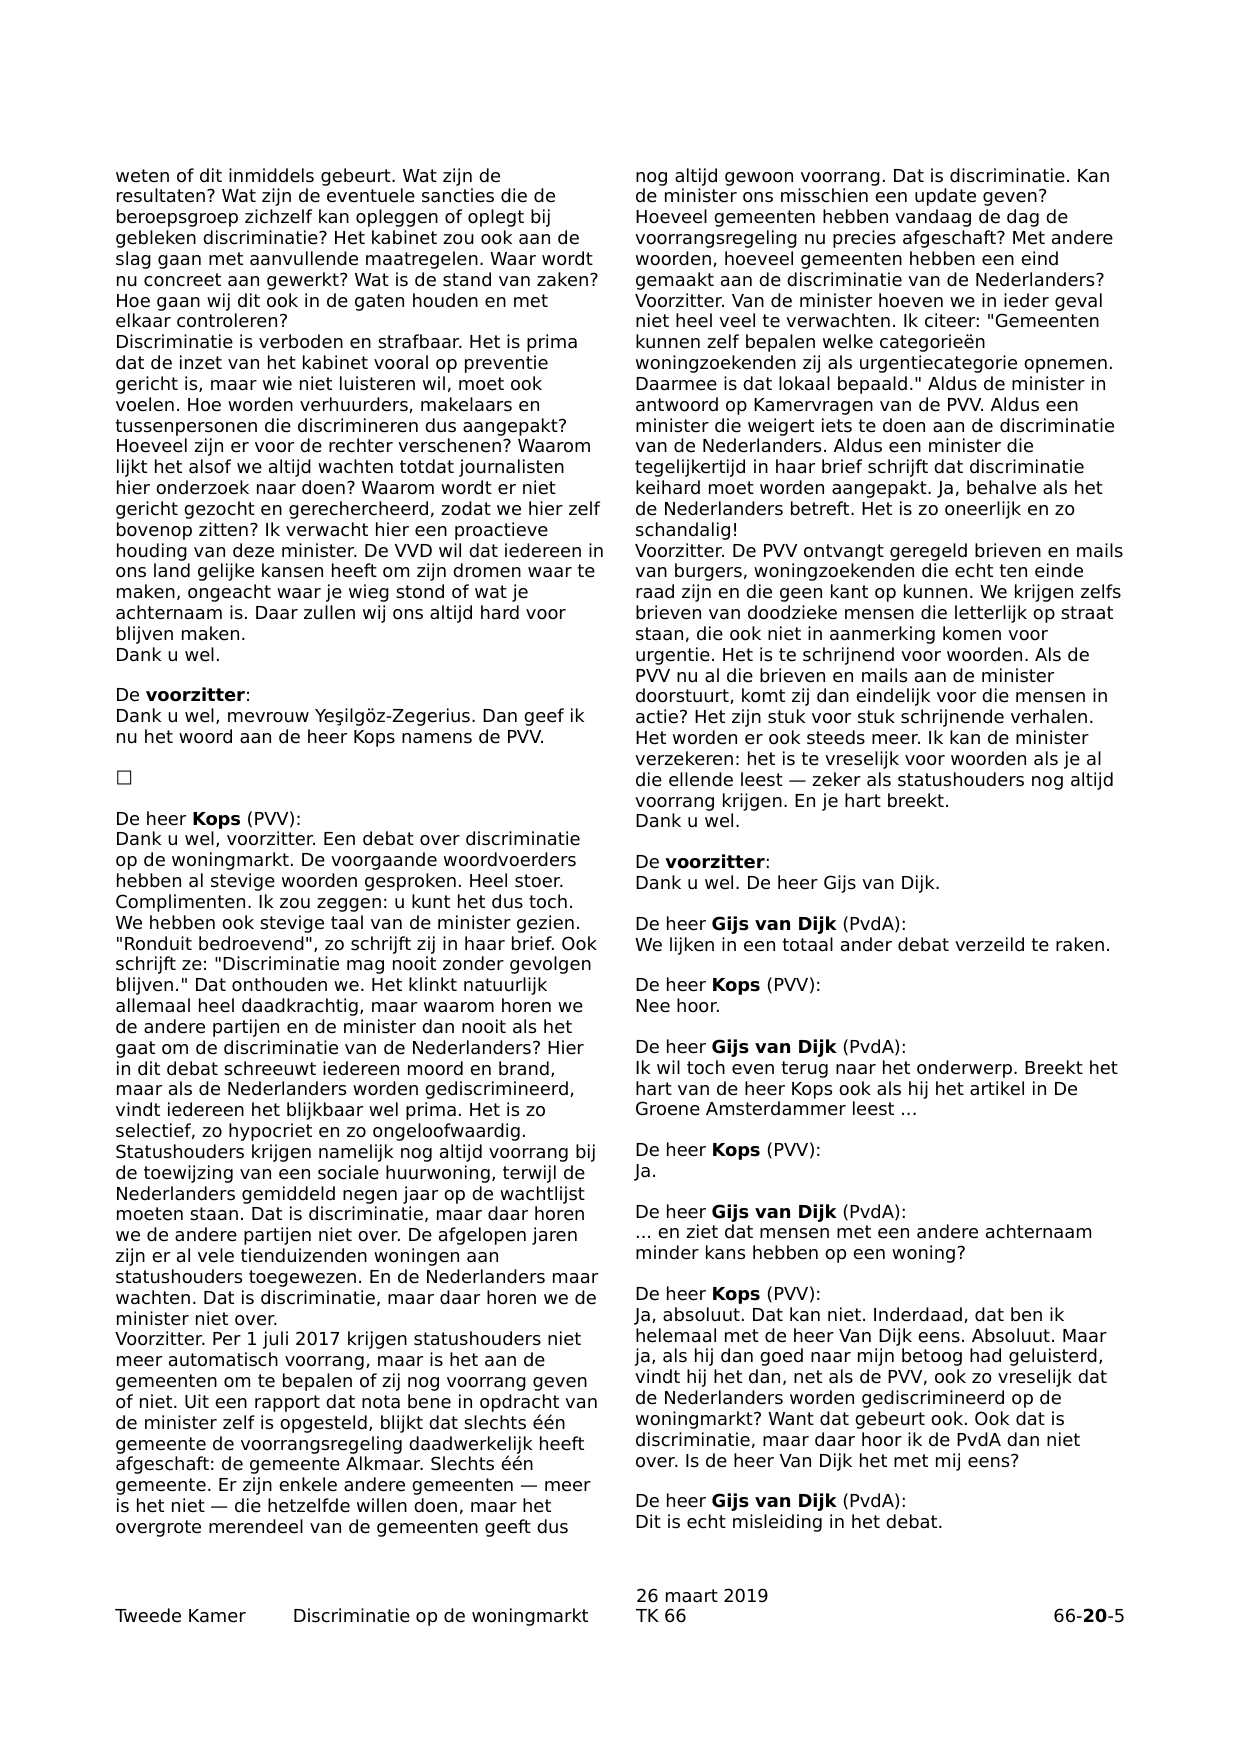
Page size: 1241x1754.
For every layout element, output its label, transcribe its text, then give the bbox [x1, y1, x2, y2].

text De heer Kops (PVV): [635, 975, 1125, 996]
text De heer Kops (PVV): [115, 808, 605, 829]
text Discriminatie is verboden en strafbaar. Het is prima dat de inzet van het kabinet vooral op preventie gericht is, maar wie niet luisteren wil, moet ook voelen. Hoe worden verhuurders, makelaars en tussenpersonen die discrimineren dus aangepakt? Hoeveel zijn er voor de rechter verschenen? Waarom lijkt het alsof we altijd wachten totdat journalisten hier onderzoek naar doen? Waarom wordt er niet gericht gezocht en gerechercheerd, zodat we hier zelf bovenop zitten? Ik verwacht hier een proactieve houding van deze minister. De VVD wil dat iedereen in ons land gelijke kansen heeft om zijn dromen waar te maken, ongeacht waar je wieg stond of wat je achternaam is. Daar zullen wij ons altijd hard voor blijven maken. [115, 332, 605, 644]
text De heer Kops (PVV): [635, 1140, 1125, 1161]
text Ik wil toch even terug naar het onderwerp. Breekt het hart van de heer Kops ook als hij het artikel in De Groene Amsterdammer leest ... [635, 1057, 1125, 1120]
text De heer Gijs van Dijk (PvdA): [635, 1037, 1125, 1057]
text De heer Kops (PVV): [635, 1284, 1125, 1304]
text De heer Gijs van Dijk (PvdA): [635, 1201, 1125, 1222]
text Dank u wel. [635, 811, 1125, 832]
text Nee hoor. [635, 996, 1125, 1017]
text Ja. [635, 1161, 1125, 1181]
text Dank u wel. De heer Gijs van Dijk. [635, 873, 1125, 893]
text Dank u wel, mevrouw Yeşilgöz-Zegerius. Dan geef ik nu het woord aan de heer Kops namens de PVV. [115, 706, 605, 748]
text De voorzitter: [115, 685, 605, 706]
text nog altijd gewoon voorrang. Dat is discriminatie. Kan de minister ons misschien een update geven? Hoeveel gemeenten hebben vandaag de dag de voorrangsregeling nu precies afgeschaft? Met andere woorden, hoeveel gemeenten hebben een eind gemaakt aan de discriminatie van de Nederlanders? [635, 165, 1125, 290]
text Voorzitter. Per 1 juli 2017 krijgen statushouders niet meer automatisch voorrang, maar is het aan de gemeenten om te bepalen of zij nog voorrang geven of niet. Uit een rapport dat nota bene in opdracht van de minister zelf is opgesteld, blijkt dat slechts één gemeente de voorrangsregeling daadwerkelijk heeft afgeschaft: de gemeente Alkmaar. Slechts één gemeente. Er zijn enkele andere gemeenten — meer is het niet — die hetzelfde willen doen, maar het overgrote merendeel van de gemeenten geeft dus [115, 1329, 605, 1537]
text Voorzitter. De PVV ontvangt geregeld brieven en mails van burgers, woningzoekenden die echt ten einde raad zijn en die geen kant op kunnen. We krijgen zelfs brieven van doodzieke mensen die letterlijk op straat staan, die ook niet in aanmerking komen voor urgentie. Het is te schrijnend voor woorden. Als de PVV nu al die brieven en mails aan de minister doorstuurt, komt zij dan eindelijk voor die mensen in actie? Het zijn stuk voor stuk schrijnende verhalen. Het worden er ook steeds meer. Ik kan de minister verzekeren: het is te vreselijk voor woorden als je al die ellende leest — zeker als statushouders nog altijd voorrang krijgen. En je hart breekt. [635, 540, 1125, 811]
text De heer Gijs van Dijk (PvdA): [635, 1491, 1125, 1512]
text Ja, absoluut. Dat kan niet. Inderdaad, dat ben ik helemaal met de heer Van Dijk eens. Absoluut. Maar ja, als hij dan goed naar mijn betoog had geluisterd, vindt hij het dan, net als de PVV, ook zo vreselijk dat de Nederlanders worden gediscrimineerd op de woningmarkt? Want dat gebeurt ook. Ook dat is discriminatie, maar daar hoor ik de PvdA dan niet over. Is de heer Van Dijk het met mij eens? [635, 1304, 1125, 1471]
text Dank u wel, voorzitter. Een debat over discriminatie op de woningmarkt. De voorgaande woordvoerders hebben al stevige woorden gesproken. Heel stoer. Complimenten. Ik zou zeggen: u kunt het dus toch. We hebben ook stevige taal van de minister gezien. "Ronduit bedroevend", zo schrijft zij in haar brief. Ook schrijft ze: "Discriminatie mag nooit zonder gevolgen blijven." Dat onthouden we. Het klinkt natuurlijk allemaal heel daadkrachtig, maar waarom horen we de andere partijen en de minister dan nooit als het gaat om de discriminatie van de Nederlanders? Hier in dit debat schreeuwt iedereen moord en brand, maar als de Nederlanders worden gediscrimineerd, vindt iedereen het blijkbaar wel prima. Het is zo selectief, zo hypocriet en zo ongeloofwaardig. Statushouders krijgen namelijk nog altijd voorrang bij de toewijzing van een sociale huurwoning, terwijl de Nederlanders gemiddeld negen jaar op de wachtlijst moeten staan. Dat is discriminatie, maar daar horen we de andere partijen niet over. De afgelopen jaren zijn er al vele tienduizenden woningen aan statushouders toegewezen. En de Nederlanders maar wachten. Dat is discriminatie, maar daar horen we de minister niet over. [115, 829, 605, 1329]
text ... en ziet dat mensen met een andere achternaam minder kans hebben op een woning? [635, 1222, 1125, 1264]
text Dit is echt misleiding in het debat. [635, 1512, 1125, 1533]
text Dank u wel. [115, 644, 605, 665]
text De heer Gijs van Dijk (PvdA): [635, 913, 1125, 934]
text Voorzitter. Van de minister hoeven we in ieder geval niet heel veel te verwachten. Ik citeer: "Gemeenten kunnen zelf bepalen welke categorieën woningzoekenden zij als urgentiecategorie opnemen. Daarmee is dat lokaal bepaald." Aldus de minister in antwoord op Kamervragen van de PVV. Aldus een minister die weigert iets te doen aan de discriminatie van de Nederlanders. Aldus een minister die tegelijkertijd in haar brief schrijft dat discriminatie keihard moet worden aangepakt. Ja, behalve als het de Nederlanders betreft. Het is zo oneerlijk en zo schandalig! [635, 290, 1125, 540]
text ⬜ [115, 768, 605, 788]
text De voorzitter: [635, 852, 1125, 873]
text We lijken in een totaal ander debat verzeild te raken. [635, 934, 1125, 955]
text weten of dit inmiddels gebeurt. Wat zijn de resultaten? Wat zijn de eventuele sancties die de beroepsgroep zichzelf kan opleggen of oplegt bij gebleken discriminatie? Het kabinet zou ook aan de slag gaan met aanvullende maatregelen. Waar wordt nu concreet aan gewerkt? Wat is de stand van zaken? Hoe gaan wij dit ook in de gaten houden en met elkaar controleren? [115, 165, 605, 332]
